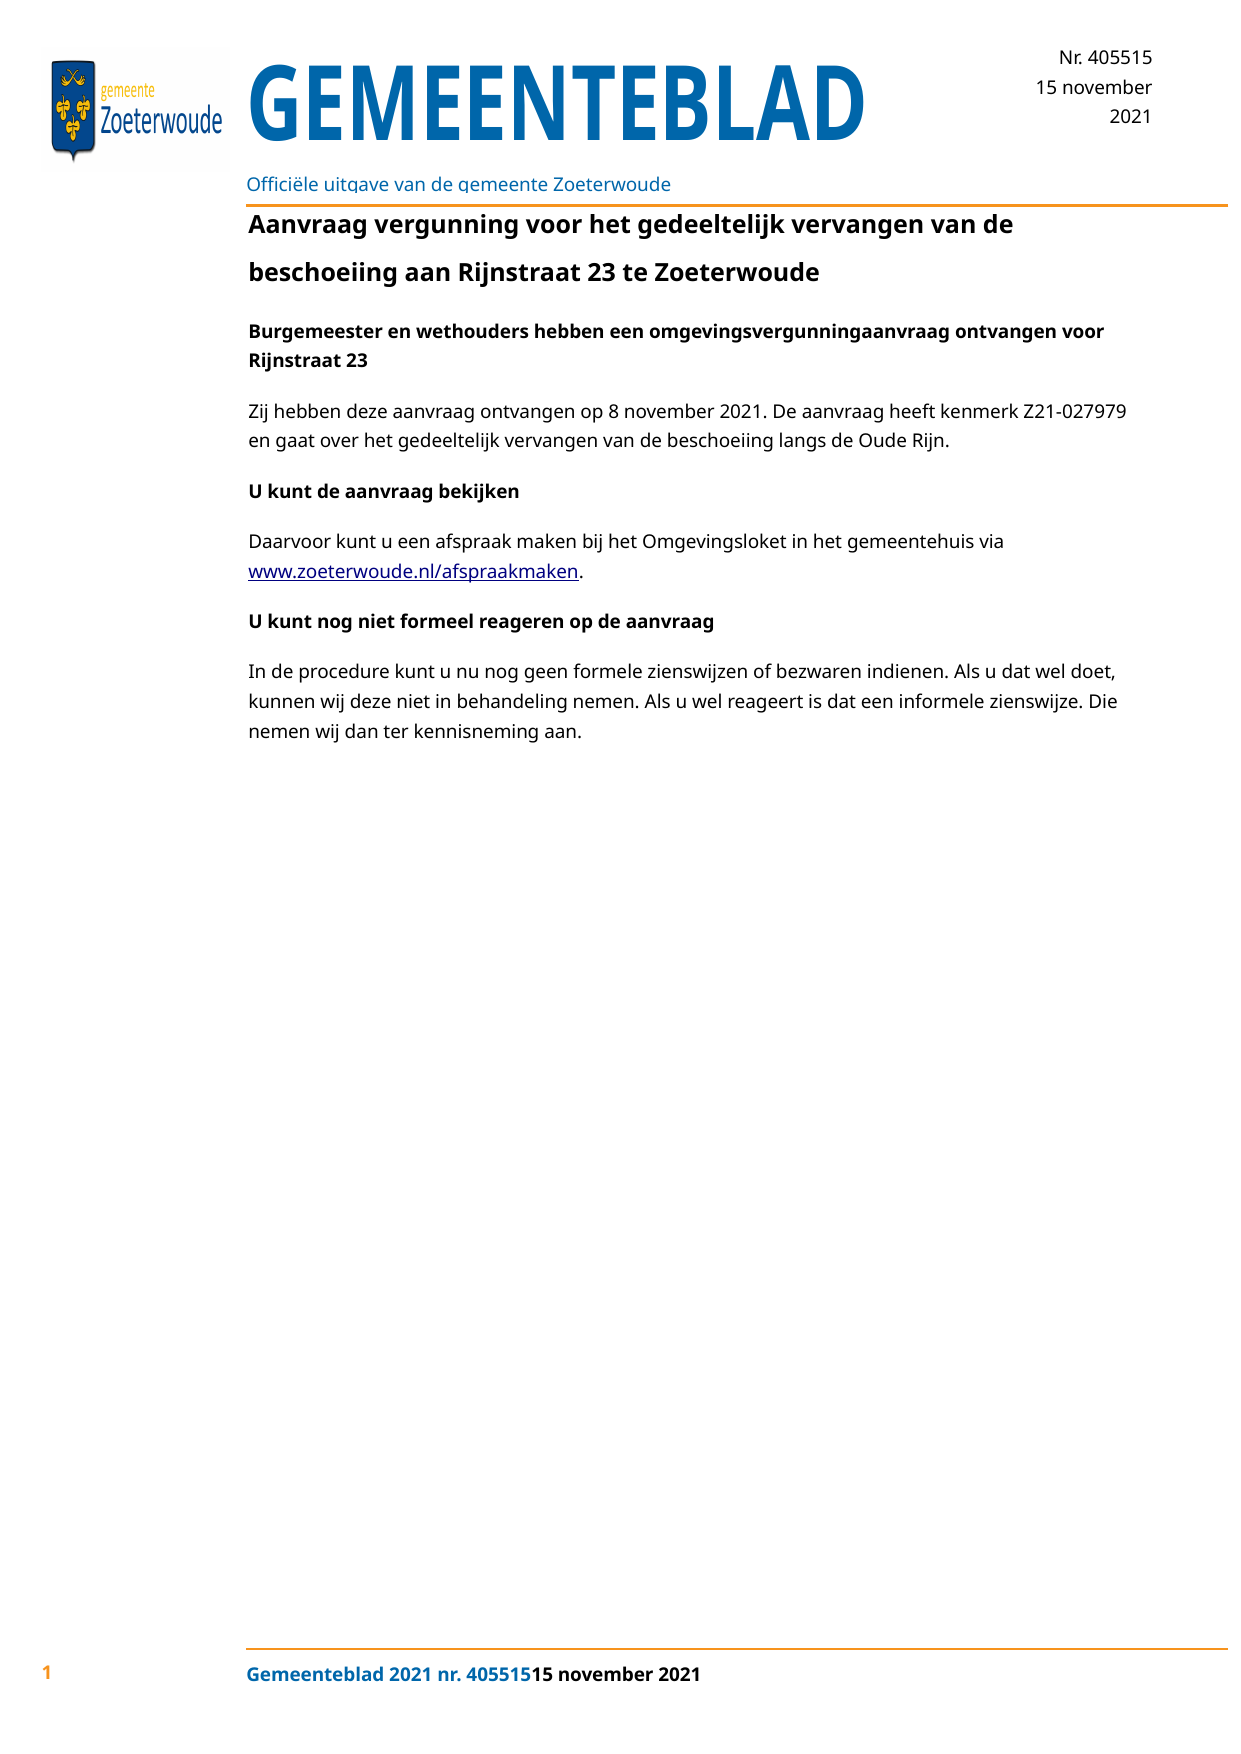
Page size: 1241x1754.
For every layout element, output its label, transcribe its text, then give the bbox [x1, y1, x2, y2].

text Burgemeester en wethouders hebben een omgevingsvergunningaanvraag ontvangen voor Rijnstraat 23 [248, 318, 1152, 373]
text U kunt de aanvraag bekijken [248, 478, 1152, 504]
text Aanvraag vergunning voor het gedeeltelijk vervangen van de beschoeiing aan Rijnstraat 23 te Zoeterwoude [248, 207, 1152, 288]
text Zij hebben deze aanvraag ontvangen op 8 november 2021. De aanvraag heeft kenmerk Z21-027979 en gaat over het gedeeltelijk vervangen van de beschoeiing langs de Oude Rijn. [248, 398, 1152, 453]
text U kunt nog niet formeel reageren op de aanvraag [248, 608, 1152, 634]
text In de procedure kunt u nu nog geen formele zienswijzen of bezwaren indienen. Als u dat wel doet, kunnen wij deze niet in behandeling nemen. Als u wel reageert is dat een informele zienswijze. Die nemen wij dan ter kennisneming aan. [248, 659, 1152, 744]
text Daarvoor kunt u een afspraak maken bij het Omgevingsloket in het gemeentehuis via www.zoeterwoude.nl/afspraakmaken. [248, 528, 1152, 584]
picture [41, 47, 231, 172]
